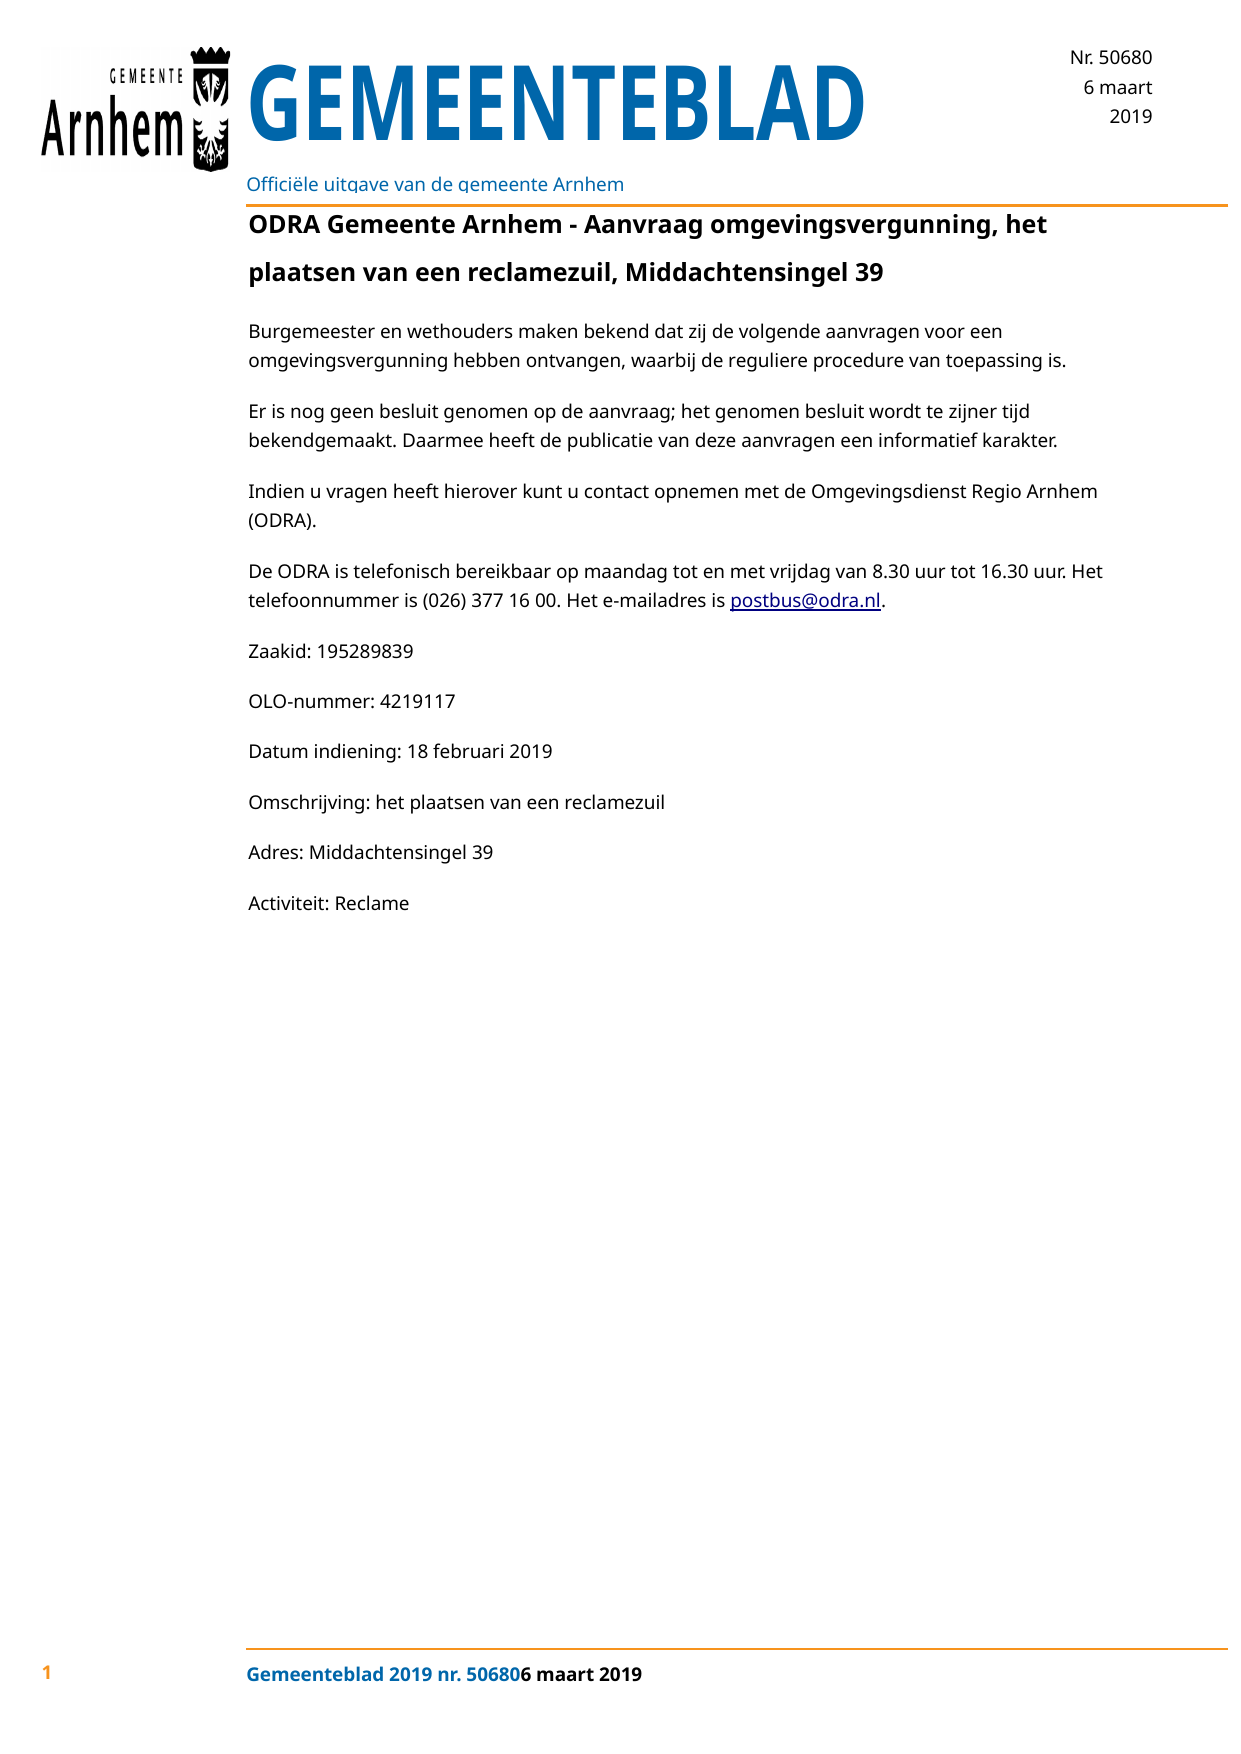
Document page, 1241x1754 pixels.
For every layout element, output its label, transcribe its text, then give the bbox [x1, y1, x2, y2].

text Indien u vragen heeft hierover kunt u contact opnemen met de Omgevingsdienst Regio Arnhem (ODRA). [248, 478, 1152, 533]
text Adres: Middachtensingel 39 [248, 839, 1152, 865]
text Er is nog geen besluit genomen op de aanvraag; het genomen besluit wordt te zijner tijd bekendgemaakt. Daarmee heeft de publicatie van deze aanvragen een informatief karakter. [248, 398, 1152, 453]
text Burgemeester en wethouders maken bekend dat zij de volgende aanvragen voor een omgevingsvergunning hebben ontvangen, waarbij de reguliere procedure van toepassing is. [248, 318, 1152, 373]
text Activiteit: Reclame [248, 890, 1152, 916]
text Zaakid: 195289839 [248, 638, 1152, 664]
text OLO-nummer: 4219117 [248, 688, 1152, 714]
text Omschrijving: het plaatsen van een reclamezuil [248, 789, 1152, 815]
text ODRA Gemeente Arnhem - Aanvraag omgevingsvergunning, het plaatsen van een reclamezuil, Middachtensingel 39 [248, 207, 1152, 288]
text De ODRA is telefonisch bereikbaar op maandag tot en met vrijdag van 8.30 uur tot 16.30 uur. Het telefoonnummer is (026) 377 16 00. Het e-mailadres is postbus@odra.nl. [248, 558, 1152, 613]
picture [41, 47, 231, 172]
text Datum indiening: 18 februari 2019 [248, 739, 1152, 764]
